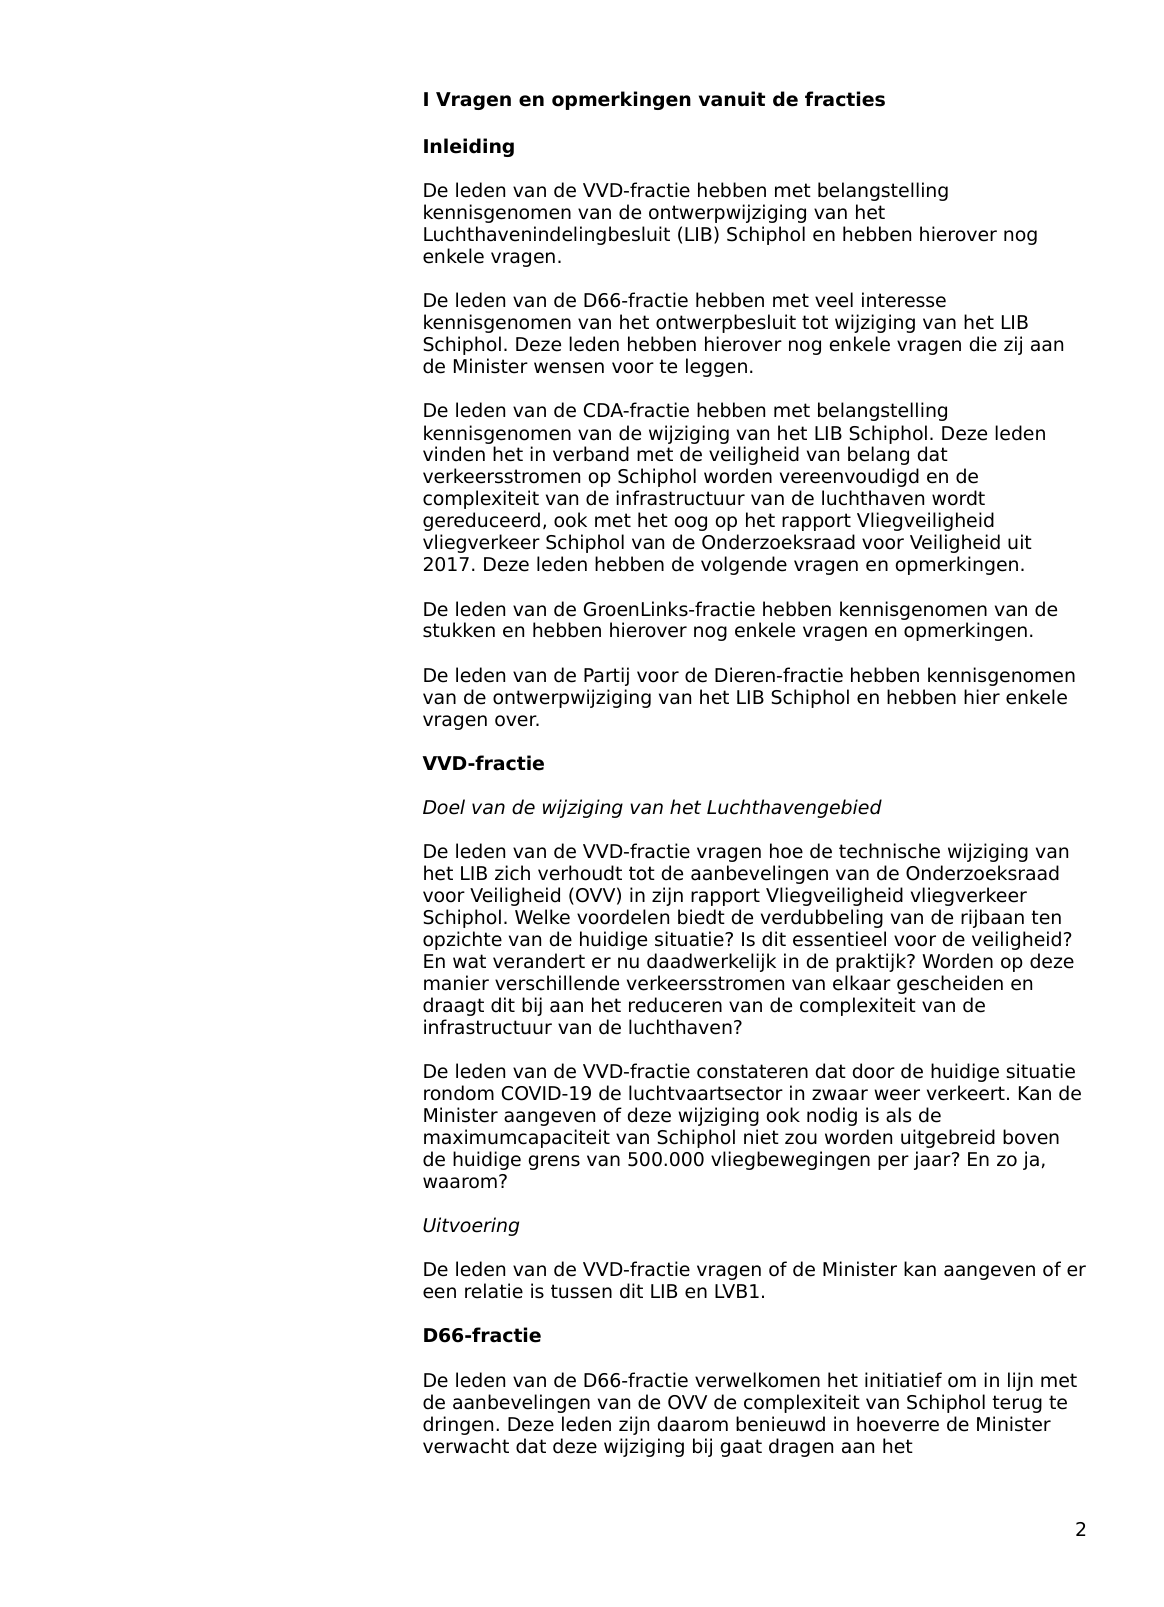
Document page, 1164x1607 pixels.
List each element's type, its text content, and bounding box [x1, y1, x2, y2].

text De leden van de CDA-fractie hebben met belangstelling kennisgenomen van de wijziging van het LIB Schiphol. Deze leden vinden het in verband met de veiligheid van belang dat verkeersstromen op Schiphol worden vereenvoudigd en de complexiteit van de infrastructuur van de luchthaven wordt gereduceerd, ook met het oog op het rapport Vliegveiligheid vliegverkeer Schiphol van de Onderzoeksraad voor Veiligheid uit 2017. Deze leden hebben de volgende vragen en opmerkingen. [422, 400, 1087, 576]
subtitle Doel van de wijziging van het Luchthavengebied [422, 797, 1087, 819]
text De leden van de VVD-fractie constateren dat door de huidige situatie rondom COVID-19 de luchtvaartsector in zwaar weer verkeert. Kan de Minister aangeven of deze wijziging ook nodig is als de maximumcapaciteit van Schiphol niet zou worden uitgebreid boven de huidige grens van 500.000 vliegbewegingen per jaar? En zo ja, waarom? [422, 1061, 1087, 1193]
text De leden van de VVD-fractie vragen of de Minister kan aangeven of er een relatie is tussen dit LIB en LVB1. [422, 1259, 1087, 1303]
text De leden van de VVD-fractie vragen hoe de technische wijziging van het LIB zich verhoudt tot de aanbevelingen van de Onderzoeksraad voor Veiligheid (OVV) in zijn rapport Vliegveiligheid vliegverkeer Schiphol. Welke voordelen biedt de verdubbeling van de rijbaan ten opzichte van de huidige situatie? Is dit essentieel voor de veiligheid? En wat verandert er nu daadwerkelijk in de praktijk? Worden op deze manier verschillende verkeersstromen van elkaar gescheiden en draagt dit bij aan het reduceren van de complexiteit van de infrastructuur van de luchthaven? [422, 841, 1087, 1039]
text De leden van de GroenLinks-fractie hebben kennisgenomen van de stukken en hebben hierover nog enkele vragen en opmerkingen. [422, 598, 1087, 642]
text De leden van de VVD-fractie hebben met belangstelling kennisgenomen van de ontwerpwijziging van het Luchthavenindelingbesluit (LIB) Schiphol en hebben hierover nog enkele vragen. [422, 180, 1087, 268]
text De leden van de D66-fractie verwelkomen het initiatief om in lijn met de aanbevelingen van de OVV de complexiteit van Schiphol terug te dringen. Deze leden zijn daarom benieuwd in hoeverre de Minister verwacht dat deze wijziging bij gaat dragen aan het [422, 1369, 1087, 1457]
subtitle Inleiding [422, 136, 1087, 158]
subtitle I Vragen en opmerkingen vanuit de fracties [422, 89, 1087, 111]
text De leden van de Partij voor de Dieren-fractie hebben kennisgenomen van de ontwerpwijziging van het LIB Schiphol en hebben hier enkele vragen over. [422, 664, 1087, 731]
subtitle VVD-fractie [422, 753, 1087, 775]
text De leden van de D66-fractie hebben met veel interesse kennisgenomen van het ontwerpbesluit tot wijziging van het LIB Schiphol. Deze leden hebben hierover nog enkele vragen die zij aan de Minister wensen voor te leggen. [422, 290, 1087, 378]
subtitle Uitvoering [422, 1215, 1087, 1237]
subtitle D66-fractie [422, 1325, 1087, 1347]
